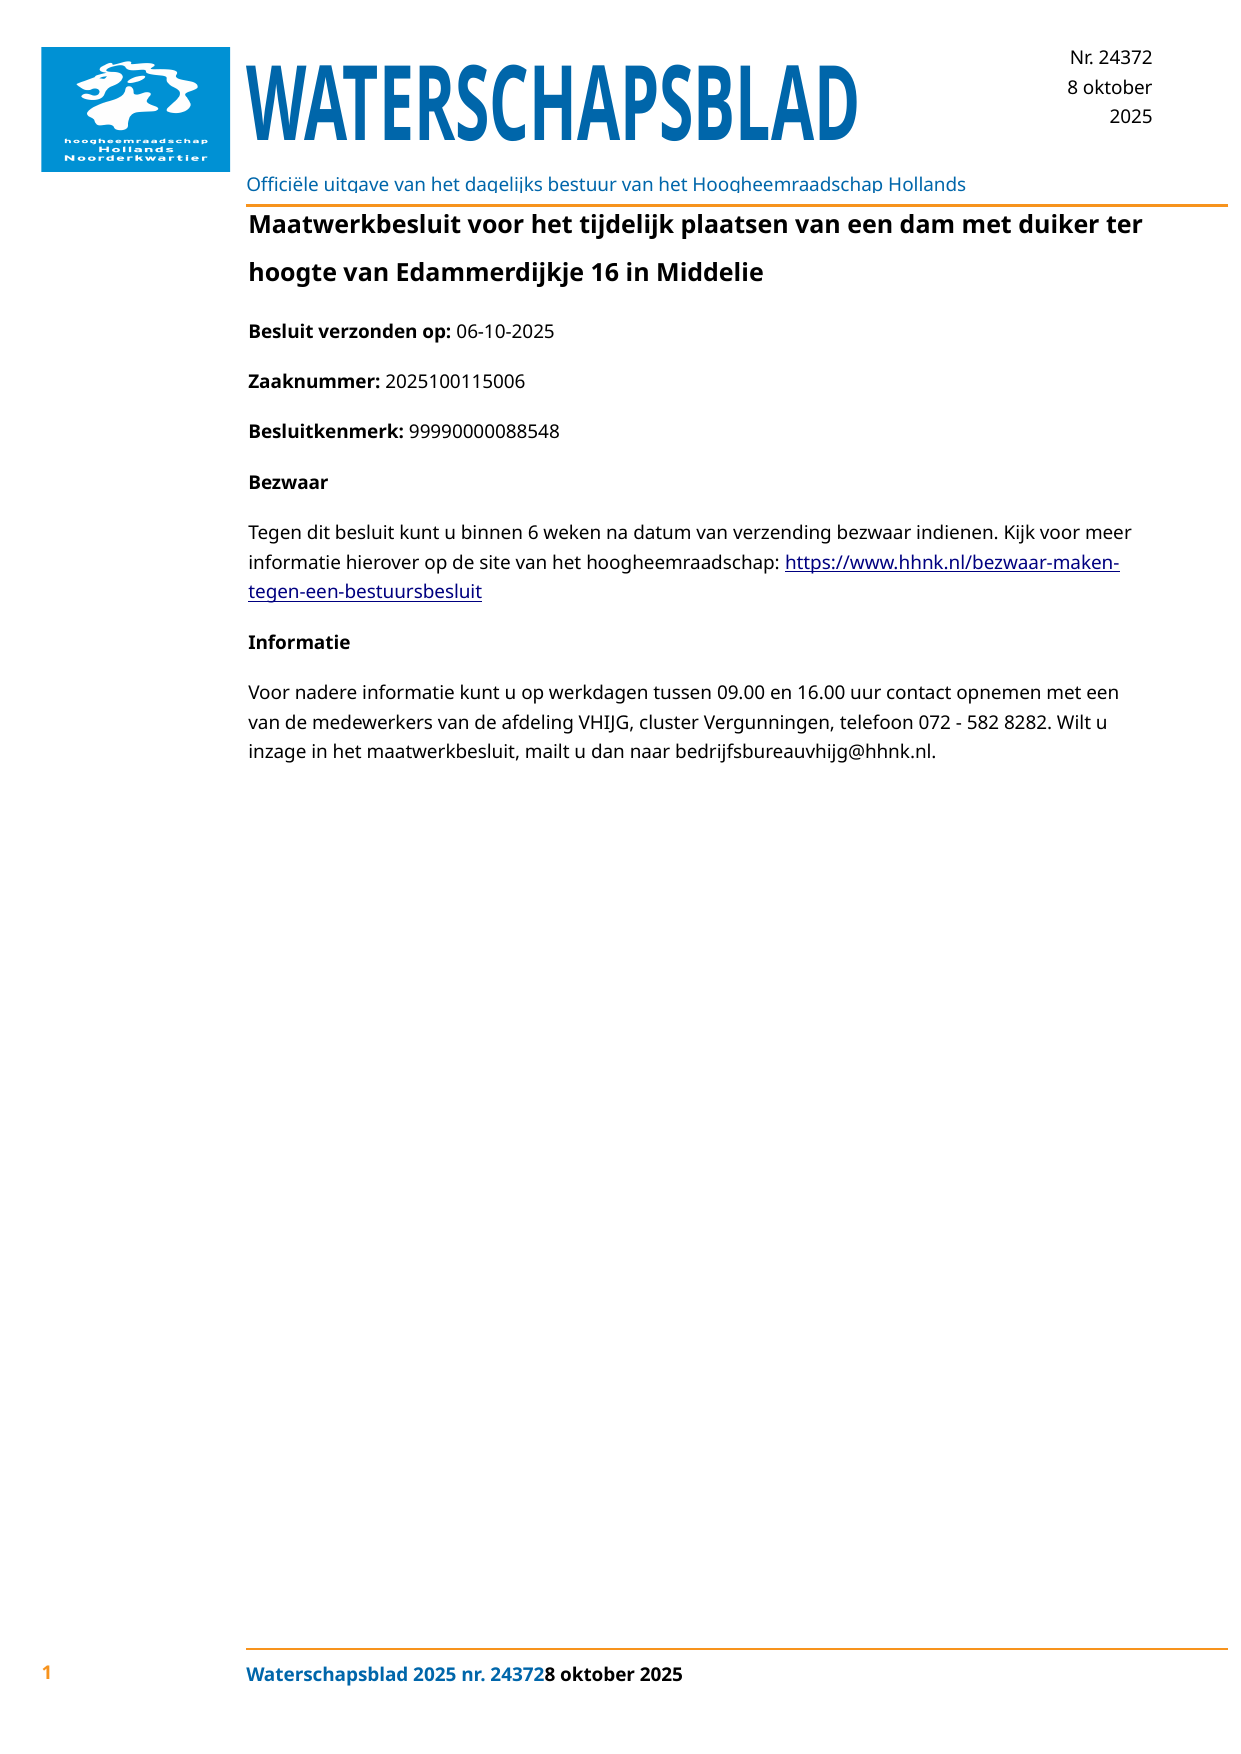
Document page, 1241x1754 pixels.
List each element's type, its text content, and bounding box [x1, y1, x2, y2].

text Maatwerkbesluit voor het tijdelijk plaatsen van een dam met duiker ter hoogte van Edammerdijkje 16 in Middelie [248, 207, 1152, 288]
picture [118, 62, 197, 112]
text Bezwaar [248, 469, 1152, 495]
text Tegen dit besluit kunt u binnen 6 weken na datum van verzending bezwaar indienen. Kijk voor meer informatie hierover op de site van het hoogheemraadschap: https://www.hhnk.nl/bezwaar-maken-tegen-een-bestuursbesluit [248, 519, 1152, 604]
text Voor nadere informatie kunt u op werkdagen tussen 09.00 en 16.00 uur contact opnemen met een van de medewerkers van de afdeling VHIJG, cluster Vergunningen, telefoon 072 - 582 8282. Wilt u inzage in het maatwerkbesluit, mailt u dan naar bedrijfsbureauvhijg@hhnk.nl. [248, 679, 1152, 764]
picture [129, 76, 144, 82]
picture [78, 64, 122, 99]
picture [88, 87, 157, 130]
text Besluitkenmerk: 99990000088548 [248, 419, 1152, 444]
text Besluit verzonden op: 06-10-2025 [248, 318, 1152, 344]
text Zaaknummer: 2025100115006 [248, 368, 1152, 394]
text Informatie [248, 629, 1152, 655]
